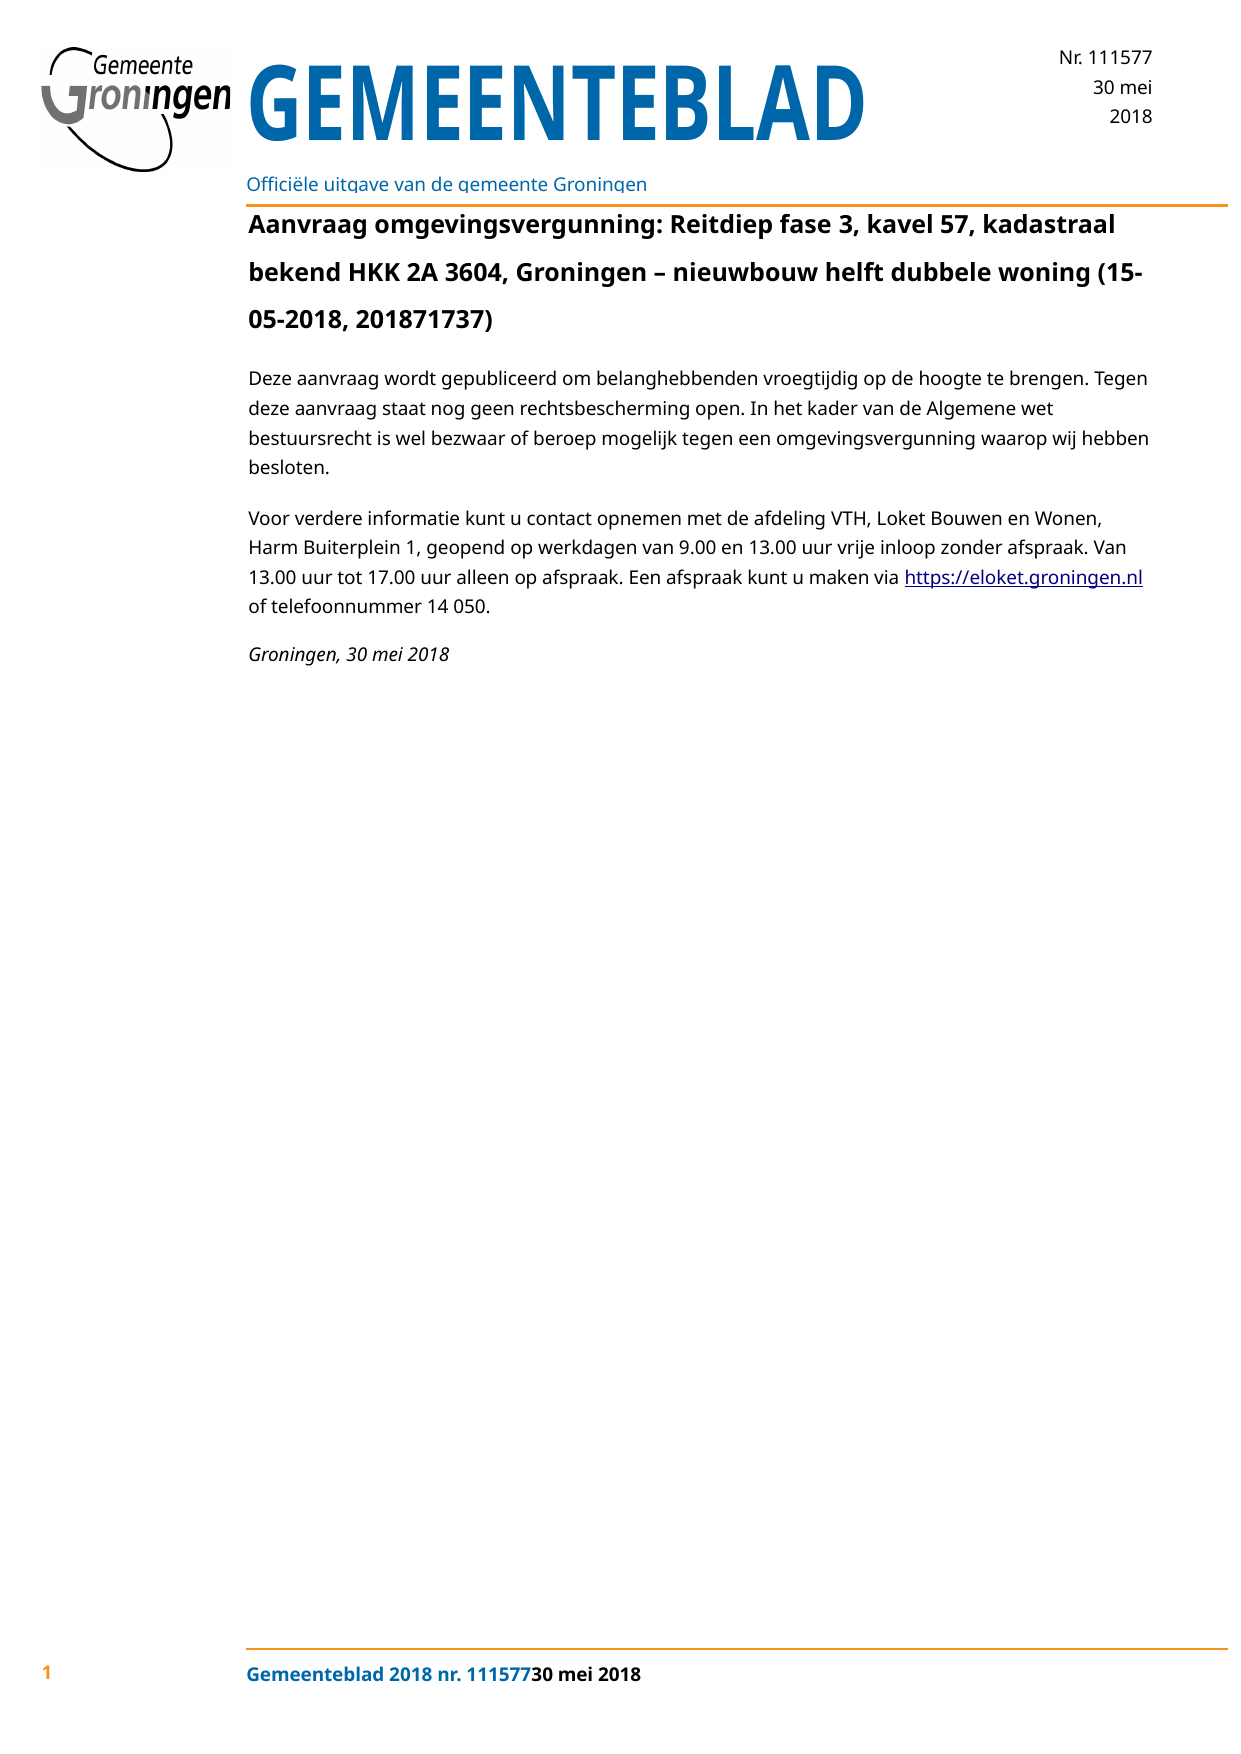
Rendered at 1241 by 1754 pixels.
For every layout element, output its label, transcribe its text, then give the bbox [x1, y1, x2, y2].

text Groningen, 30 mei 2018 [248, 641, 1152, 667]
text Aanvraag omgevingsvergunning: Reitdiep fase 3, kavel 57, kadastraal bekend HKK 2A 3604, Groningen – nieuwbouw helft dubbele woning (15-05-2018, 201871737) [248, 207, 1152, 336]
text Deze aanvraag wordt gepubliceerd om belanghebbenden vroegtijdig op de hoogte te brengen. Tegen deze aanvraag staat nog geen rechtsbescherming open. In het kader van de Algemene wet bestuursrecht is wel bezwaar of beroep mogelijk tegen een omgevingsvergunning waarop wij hebben besloten. [248, 366, 1152, 480]
picture [41, 47, 231, 172]
text Voor verdere informatie kunt u contact opnemen met de afdeling VTH, Loket Bouwen en Wonen, Harm Buiterplein 1, geopend op werkdagen van 9.00 en 13.00 uur vrije inloop zonder afspraak. Van 13.00 uur tot 17.00 uur alleen op afspraak. Een afspraak kunt u maken via https://eloket.groningen.nl of telefoonnummer 14 050. [248, 505, 1152, 619]
